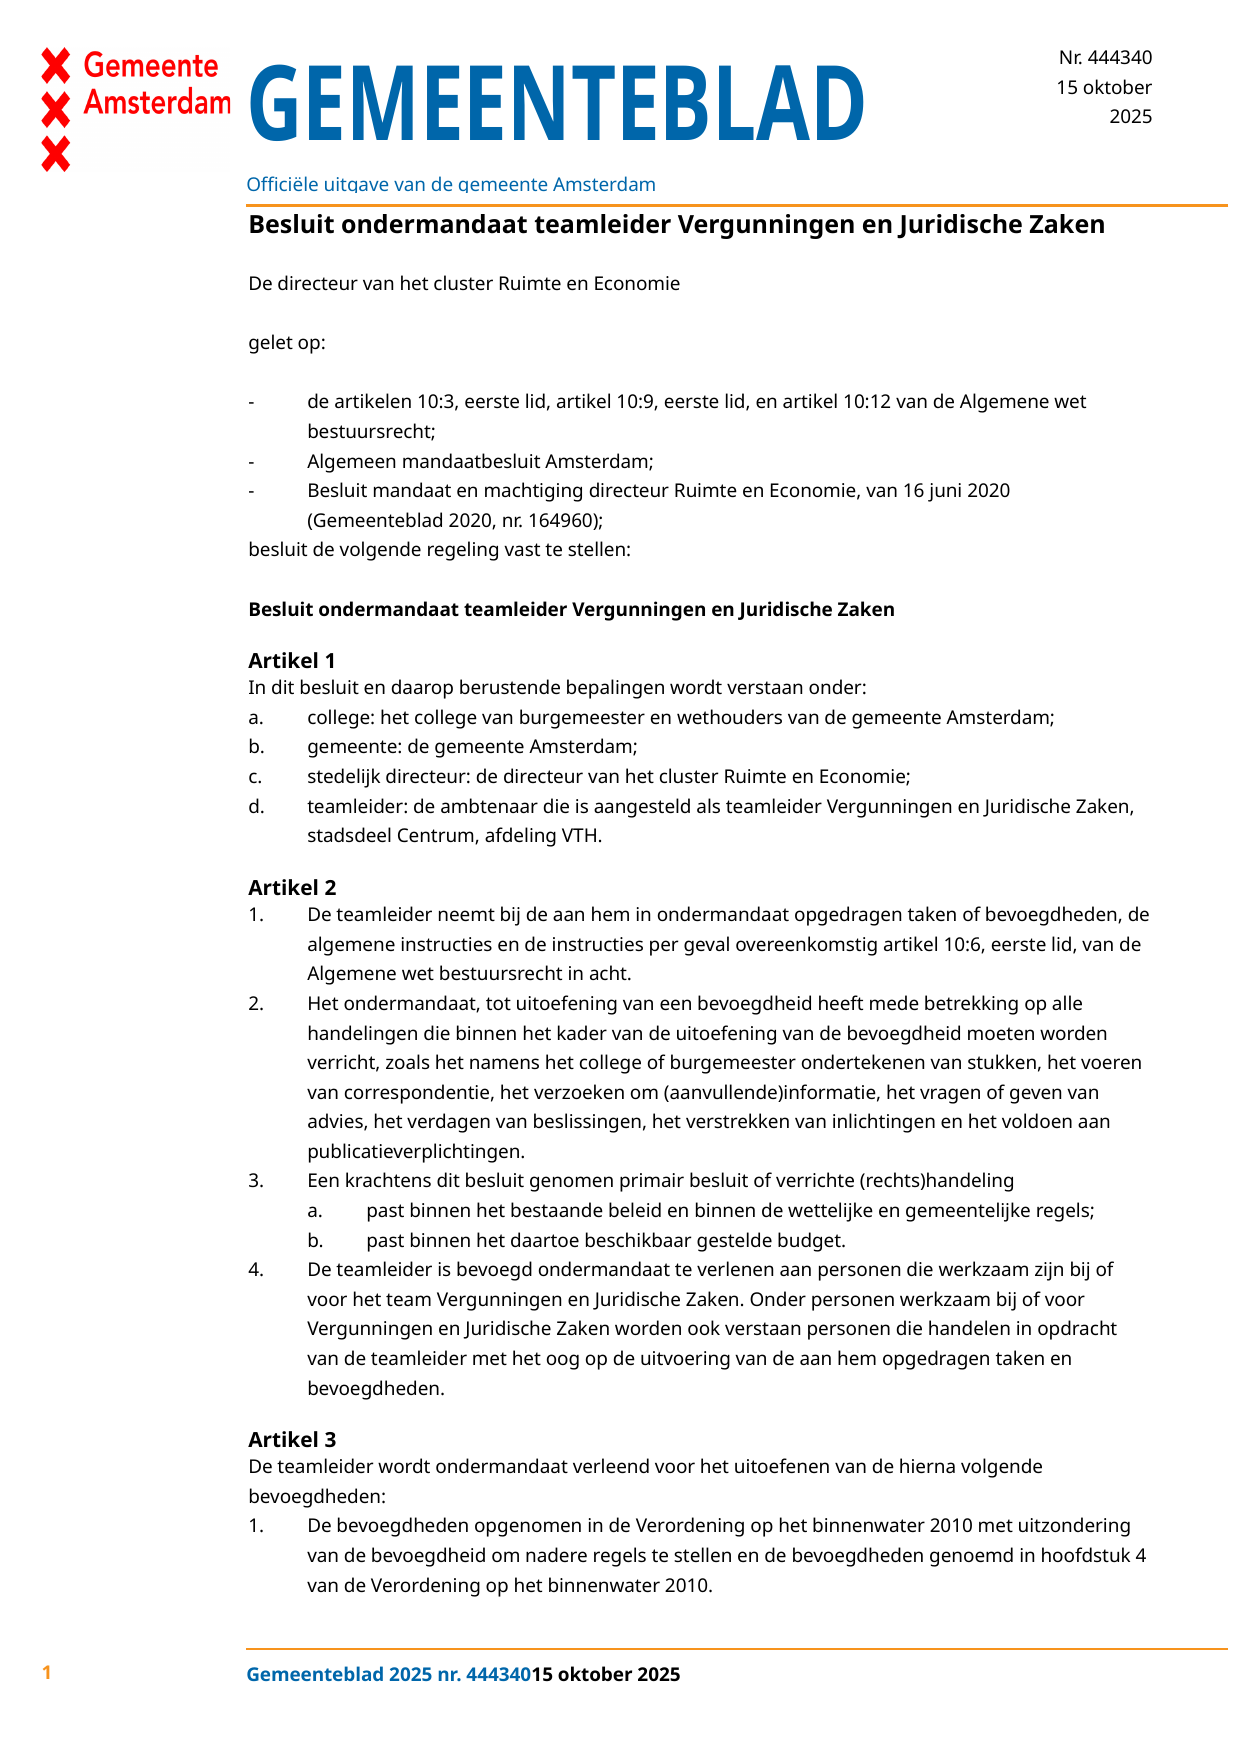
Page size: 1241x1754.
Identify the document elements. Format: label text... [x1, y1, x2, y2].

text Besluit ondermandaat teamleider Vergunningen en Juridische Zaken [248, 207, 1152, 241]
text De teamleider wordt ondermandaat verleend voor het uitoefenen van de hierna volgende bevoegdheden: [248, 1453, 1152, 1509]
list teamleider: de ambtenaar die is aangesteld als teamleider Vergunningen en Juridische Zaken, stadsdeel Centrum, afdeling VTH. [248, 793, 1152, 848]
text Besluit ondermandaat teamleider Vergunningen en Juridische Zaken [248, 596, 1152, 621]
list Besluit mandaat en machtiging directeur Ruimte en Economie, van 16 juni 2020 (Gemeenteblad 2020, nr. 164960); [248, 477, 1152, 533]
text besluit de volgende regeling vast te stellen: [248, 537, 1152, 562]
list college: het college van burgemeester en wethouders van de gemeente Amsterdam; [248, 704, 1152, 730]
list past binnen het daartoe beschikbaar gestelde budget. [307, 1227, 1152, 1252]
list De bevoegdheden opgenomen in de Verordening op het binnenwater 2010 met uitzondering van de bevoegdheid om nadere regels te stellen en de bevoegdheden genoemd in hoofdstuk 4 van de Verordening op het binnenwater 2010. [248, 1513, 1152, 1598]
list De teamleider is bevoegd ondermandaat te verlenen aan personen die werkzaam zijn bij of voor het team Vergunningen en Juridische Zaken. Onder personen werkzaam bij of voor Vergunningen en Juridische Zaken worden ook verstaan personen die handelen in opdracht van de teamleider met het oog op de uitvoering van de aan hem opgedragen taken en bevoegdheden. [248, 1256, 1152, 1400]
list De teamleider neemt bij de aan hem in ondermandaat opgedragen taken of bevoegdheden, de algemene instructies en de instructies per geval overeenkomstig artikel 10:6, eerste lid, van de Algemene wet bestuursrecht in acht. [248, 901, 1152, 986]
list Algemeen mandaatbesluit Amsterdam; [248, 448, 1152, 473]
list past binnen het bestaande beleid en binnen de wettelijke en gemeentelijke regels; [307, 1197, 1152, 1223]
text Artikel 1 [248, 646, 1152, 674]
list de artikelen 10:3, eerste lid, artikel 10:9, eerste lid, en artikel 10:12 van de Algemene wet bestuursrecht; [248, 389, 1152, 444]
text De directeur van het cluster Ruimte en Economie [248, 270, 1152, 296]
text Artikel 3 [248, 1425, 1152, 1453]
text Artikel 2 [248, 873, 1152, 901]
list gemeente: de gemeente Amsterdam; [248, 734, 1152, 759]
text In dit besluit en daarop berustende bepalingen wordt verstaan onder: [248, 674, 1152, 700]
list stedelijk directeur: de directeur van het cluster Ruimte en Economie; [248, 763, 1152, 789]
list Een krachtens dit besluit genomen primair besluit of verrichte (rechts)handeling [248, 1168, 1152, 1193]
text gelet op: [248, 329, 1152, 355]
picture [41, 47, 231, 172]
list Het ondermandaat, tot uitoefening van een bevoegdheid heeft mede betrekking op alle handelingen die binnen het kader van de uitoefening van de bevoegdheid moeten worden verricht, zoals het namens het college of burgemeester ondertekenen van stukken, het voeren van correspondentie, het verzoeken om (aanvullende)informatie, het vragen of geven van advies, het verdagen van beslissingen, het verstrekken van inlichtingen en het voldoen aan publicatieverplichtingen. [248, 990, 1152, 1164]
